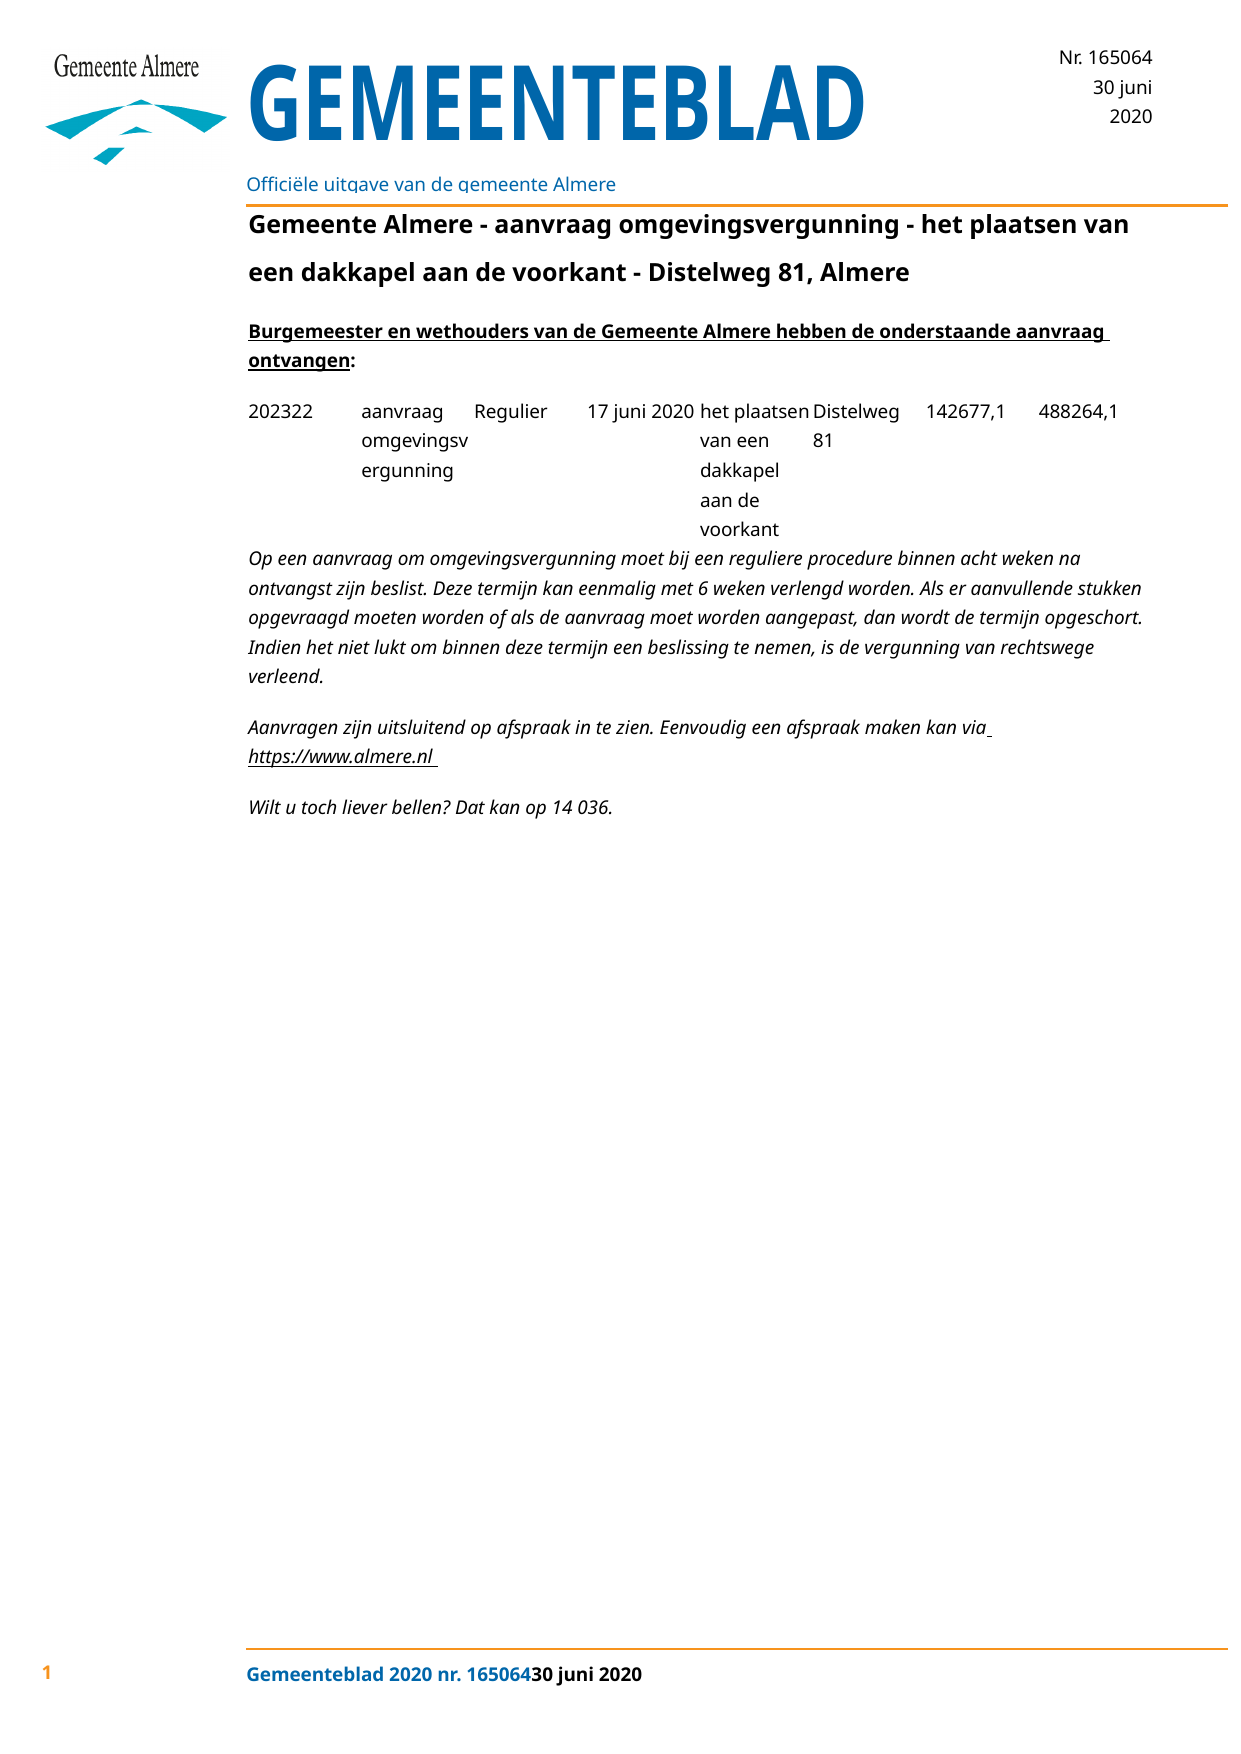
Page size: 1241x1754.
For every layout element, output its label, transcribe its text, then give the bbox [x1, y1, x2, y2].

table_header 142677,1 [926, 398, 1038, 542]
table_header Regulier [474, 398, 587, 542]
text Aanvragen zijn uitsluitend op afspraak in te zien. Eenvoudig een afspraak maken kan via https://www.almere.nl [248, 714, 1152, 769]
text Gemeente Almere - aanvraag omgevingsvergunning - het plaatsen van een dakkapel aan de voorkant - Distelweg 81, Almere [248, 207, 1152, 288]
table_header aanvraag omgevingsvergunning [361, 398, 474, 542]
picture [41, 47, 231, 172]
table_header 488264,1 [1039, 398, 1152, 542]
table_header 202322 [248, 398, 361, 542]
table_header het plaatsen van een dakkapel aan de voorkant [700, 398, 813, 542]
text Burgemeester en wethouders van de Gemeente Almere hebben de onderstaande aanvraag ontvangen: [248, 318, 1152, 373]
table_header Distelweg 81 [813, 398, 926, 542]
text Wilt u toch liever bellen? Dat kan op 14 036. [248, 794, 1152, 820]
text Op een aanvraag om omgevingsvergunning moet bij een reguliere procedure binnen acht weken na ontvangst zijn beslist. Deze termijn kan eenmalig met 6 weken verlengd worden. Als er aanvullende stukken opgevraagd moeten worden of als de aanvraag moet worden aangepast, dan wordt de termijn opgeschort. Indien het niet lukt om binnen deze termijn een beslissing te nemen, is de vergunning van rechtswege verleend. [248, 545, 1152, 689]
table_header 17 juni 2020 [587, 398, 700, 542]
